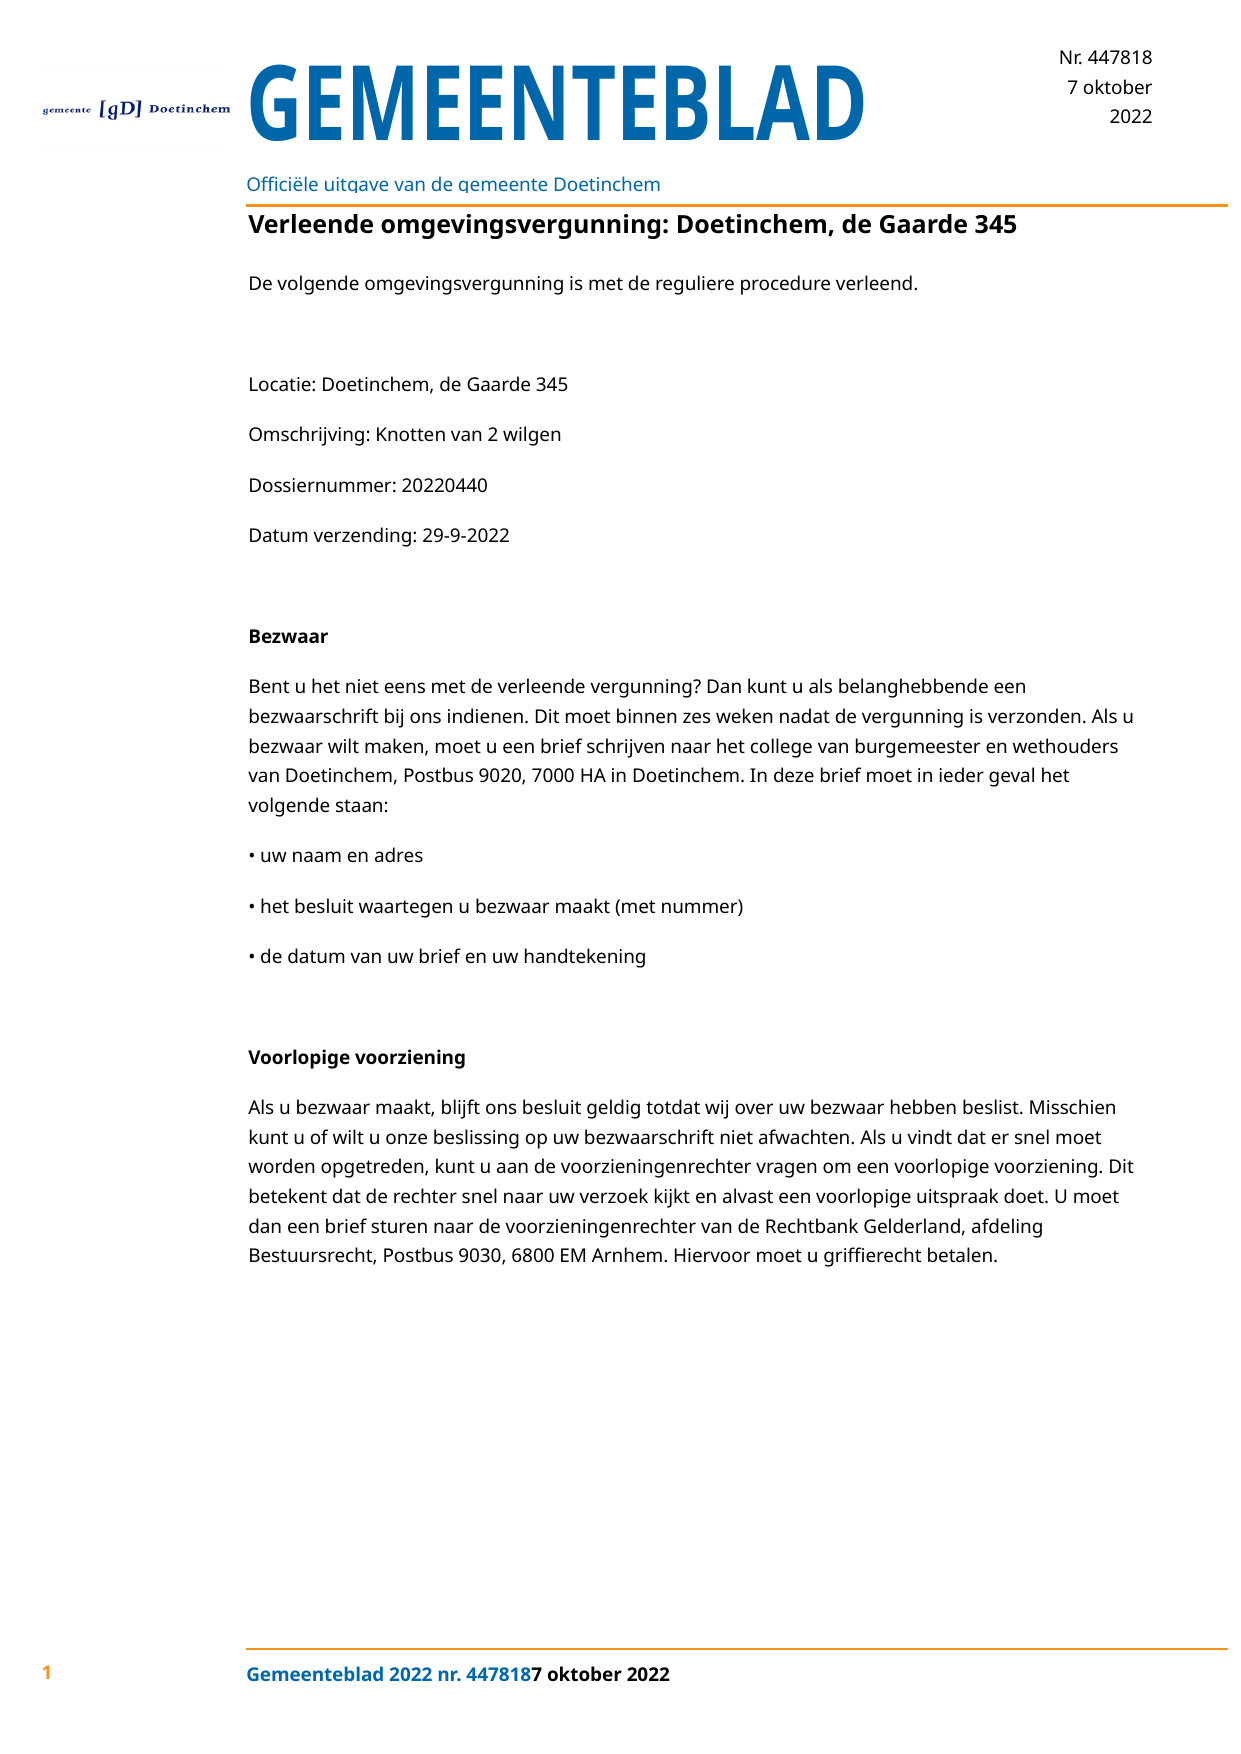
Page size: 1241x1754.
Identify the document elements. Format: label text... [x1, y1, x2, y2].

text • het besluit waartegen u bezwaar maakt (met nummer) [248, 893, 1152, 918]
text Verleende omgevingsvergunning: Doetinchem, de Gaarde 345 [248, 207, 1152, 241]
text Datum verzending: 29-9-2022 [248, 522, 1152, 548]
text • de datum van uw brief en uw handtekening [248, 943, 1152, 969]
text Omschrijving: Knotten van 2 wilgen [248, 422, 1152, 447]
text Bent u het niet eens met de verleende vergunning? Dan kunt u als belanghebbende een bezwaarschrift bij ons indienen. Dit moet binnen zes weken nadat de vergunning is verzonden. Als u bezwaar wilt maken, moet u een brief schrijven naar het college van burgemeester en wethouders van Doetinchem, Postbus 9020, 7000 HA in Doetinchem. In deze brief moet in ieder geval het volgende staan: [248, 674, 1152, 818]
text Als u bezwaar maakt, blijft ons besluit geldig totdat wij over uw bezwaar hebben beslist. Misschien kunt u of wilt u onze beslissing op uw bezwaarschrift niet afwachten. Als u vindt dat er snel moet worden opgetreden, kunt u aan de voorzieningenrechter vragen om een voorlopige voorziening. Dit betekent dat de rechter snel naar uw verzoek kijkt en alvast een voorlopige uitspraak doet. U moet dan een brief sturen naar de voorzieningenrechter van de Rechtbank Gelderland, afdeling Bestuursrecht, Postbus 9030, 6800 EM Arnhem. Hiervoor moet u griffierecht betalen. [248, 1094, 1152, 1268]
text Dossiernummer: 20220440 [248, 472, 1152, 498]
text • uw naam en adres [248, 842, 1152, 868]
picture [41, 47, 231, 172]
text Locatie: Doetinchem, de Gaarde 345 [248, 371, 1152, 397]
text Bezwaar [248, 623, 1152, 649]
text De volgende omgevingsvergunning is met de reguliere procedure verleend. [248, 270, 1152, 296]
text Voorlopige voorziening [248, 1044, 1152, 1070]
